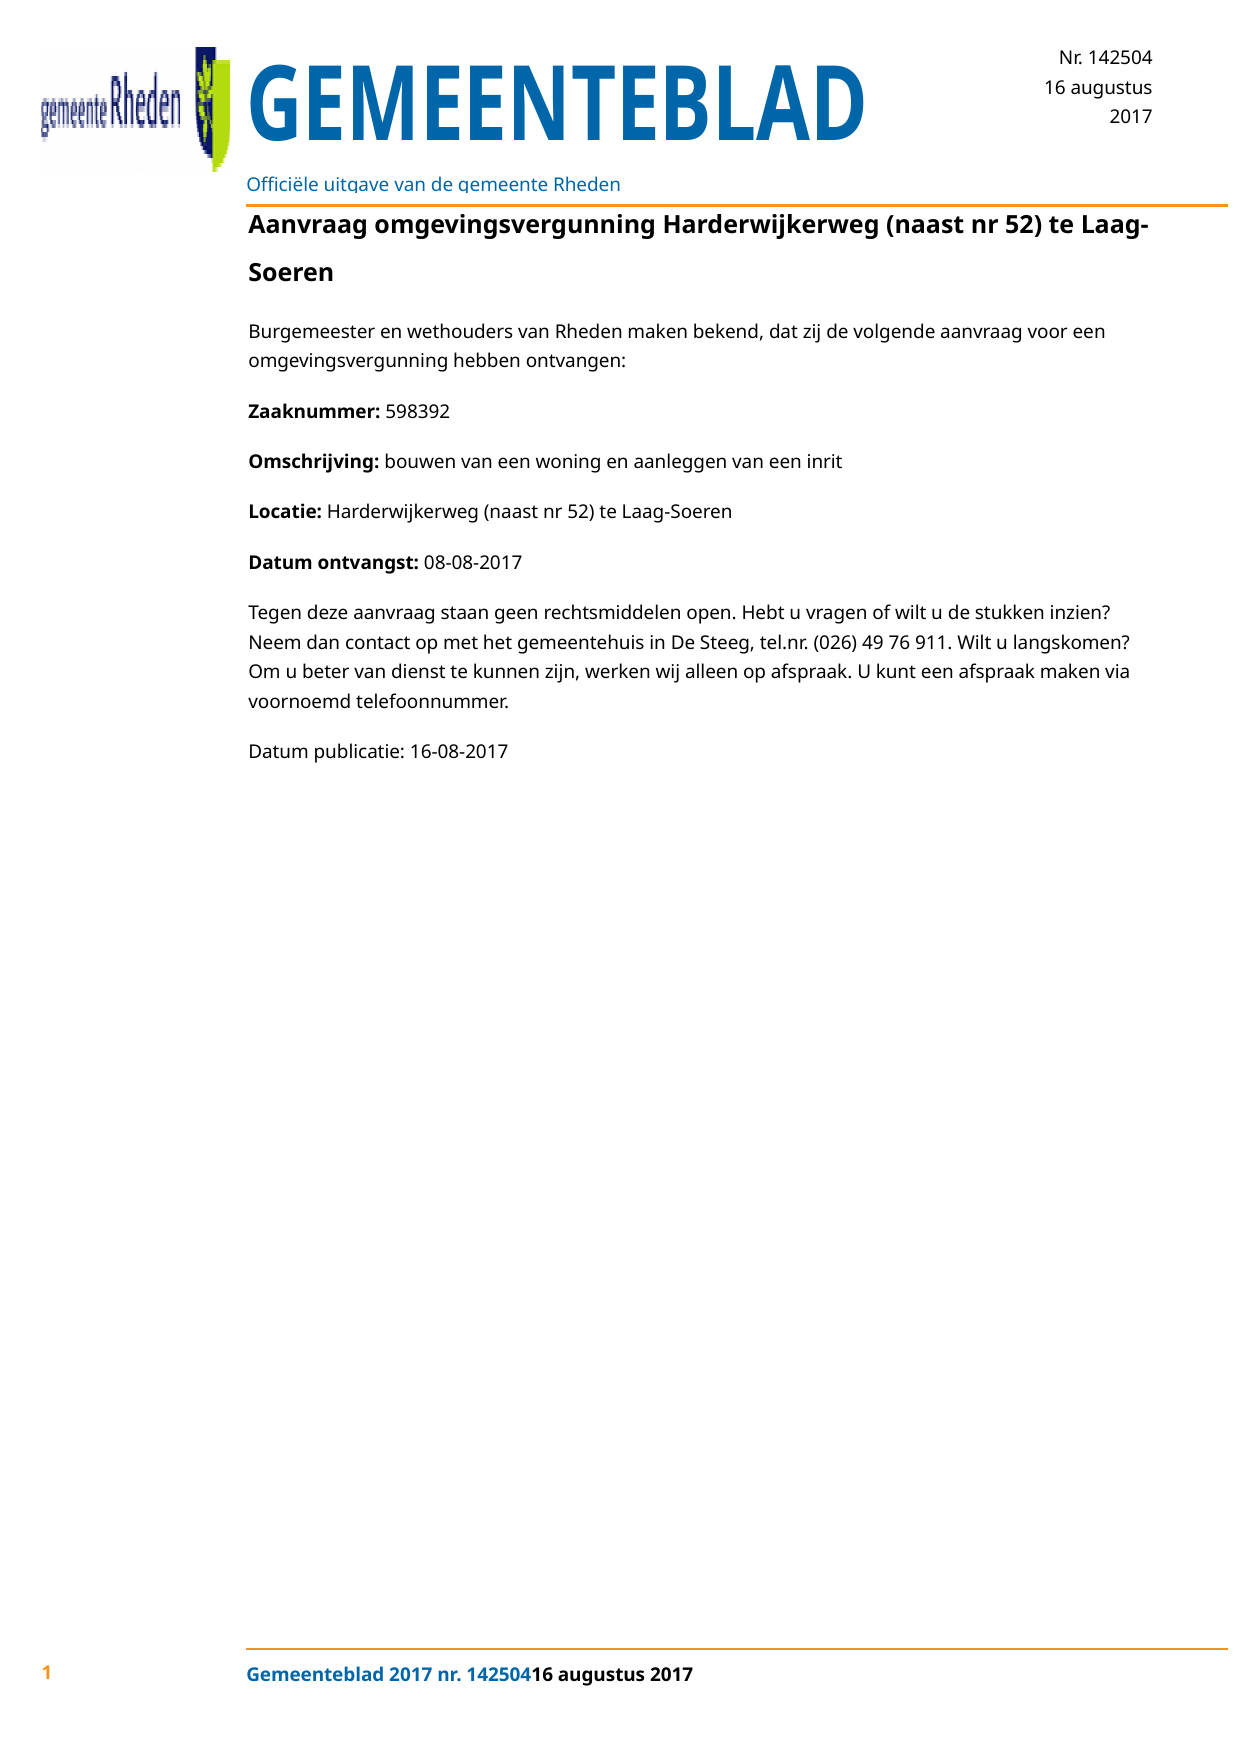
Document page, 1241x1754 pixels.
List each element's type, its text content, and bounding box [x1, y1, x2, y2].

text Burgemeester en wethouders van Rheden maken bekend, dat zij de volgende aanvraag voor een omgevingsvergunning hebben ontvangen: [248, 318, 1152, 373]
picture [41, 47, 231, 172]
text Datum publicatie: 16-08-2017 [248, 739, 1152, 764]
text Tegen deze aanvraag staan geen rechtsmiddelen open. Hebt u vragen of wilt u de stukken inzien? Neem dan contact op met het gemeentehuis in De Steeg, tel.nr. (026) 49 76 911. Wilt u langskomen? Om u beter van dienst te kunnen zijn, werken wij alleen op afspraak. U kunt een afspraak maken via voornoemd telefoonnummer. [248, 599, 1152, 714]
text Locatie: Harderwijkerweg (naast nr 52) te Laag-Soeren [248, 499, 1152, 524]
text Omschrijving: bouwen van een woning en aanleggen van een inrit [248, 448, 1152, 474]
text Aanvraag omgevingsvergunning Harderwijkerweg (naast nr 52) te Laag-Soeren [248, 207, 1152, 288]
text Zaaknummer: 598392 [248, 398, 1152, 424]
text Datum ontvangst: 08-08-2017 [248, 549, 1152, 575]
